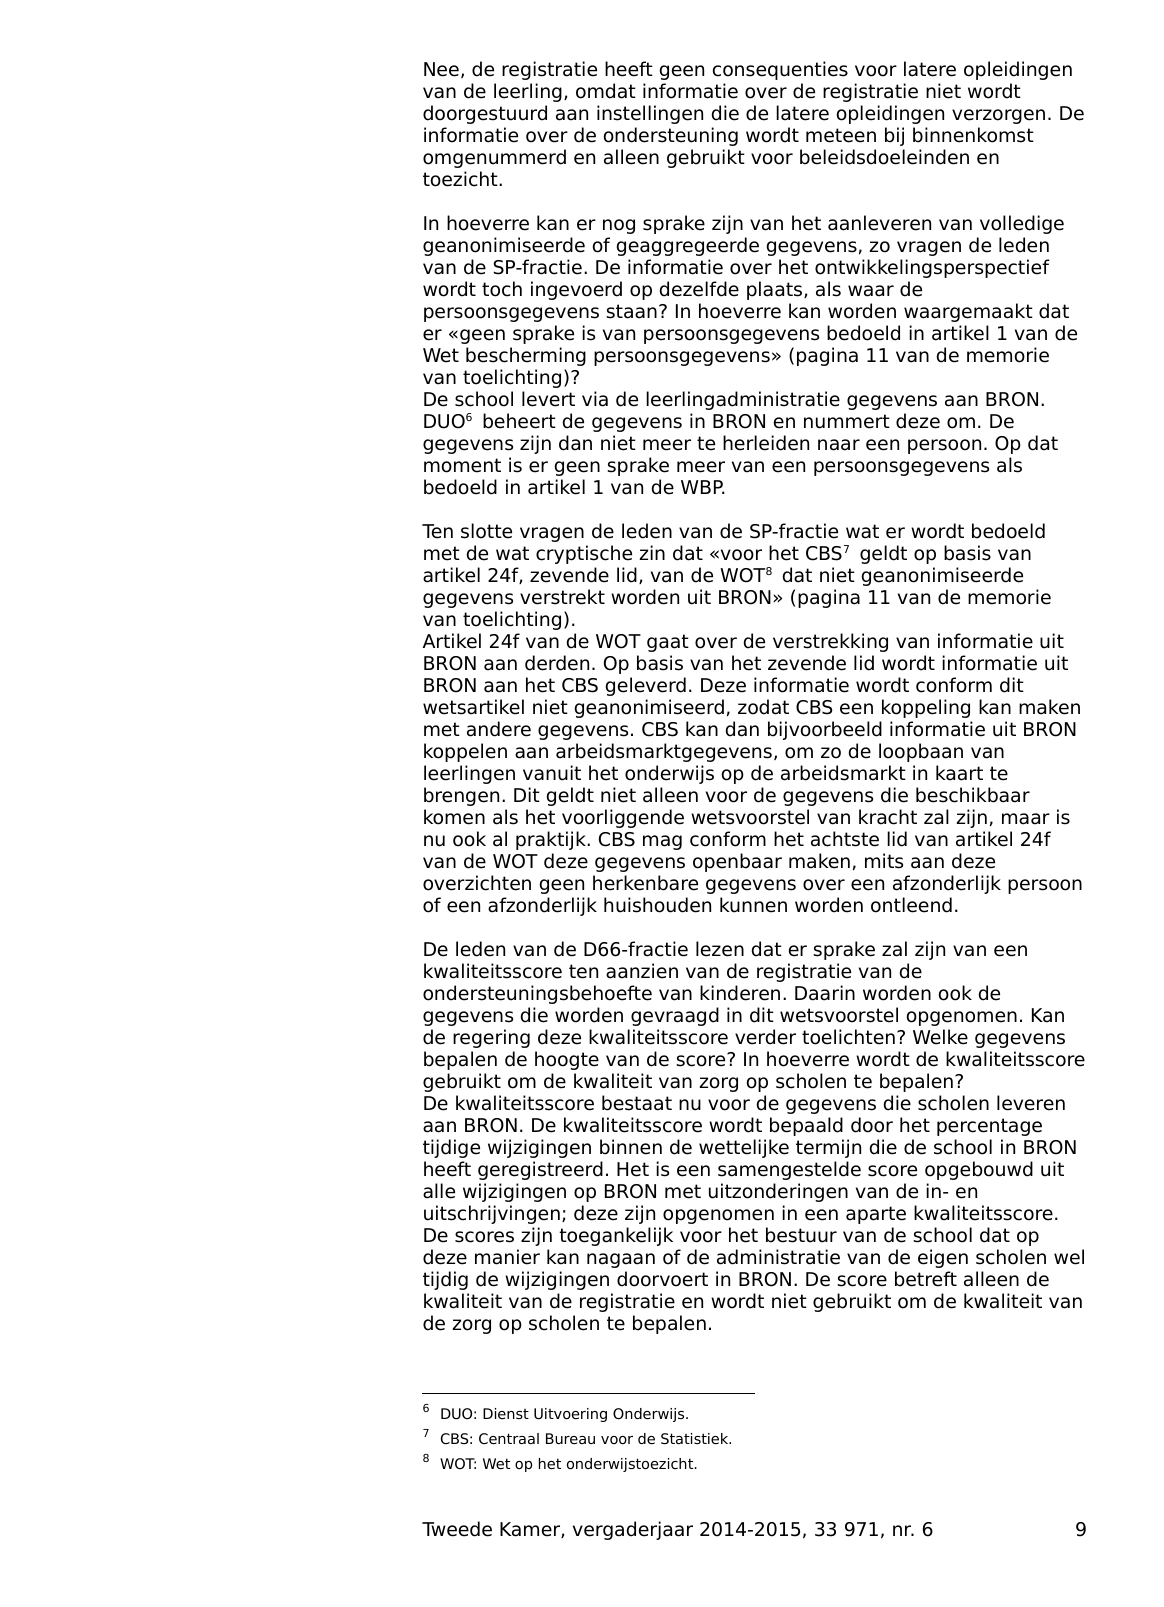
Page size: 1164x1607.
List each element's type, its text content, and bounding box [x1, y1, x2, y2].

text CBS: Centraal Bureau voor de Statistiek. [422, 1427, 1087, 1449]
text De kwaliteitsscore bestaat nu voor de gegevens die scholen leveren aan BRON. De kwaliteitsscore wordt bepaald door het percentage tijdige wijzigingen binnen de wettelijke termijn die de school in BRON heeft geregistreerd. Het is een samengestelde score opgebouwd uit alle wijzigingen op BRON met uitzonderingen van de in- en uitschrijvingen; deze zijn opgenomen in een aparte kwaliteitsscore. De scores zijn toegankelijk voor het bestuur van de school dat op deze manier kan nagaan of de administratie van de eigen scholen wel tijdig de wijzigingen doorvoert in BRON. De score betreft alleen de kwaliteit van de registratie en wordt niet gebruikt om de kwaliteit van de zorg op scholen te bepalen. [422, 1093, 1087, 1334]
text Artikel 24f van de WOT gaat over de verstrekking van informatie uit BRON aan derden. Op basis van het zevende lid wordt informatie uit BRON aan het CBS geleverd. Deze informatie wordt conform dit wetsartikel niet geanonimiseerd, zodat CBS een koppeling kan maken met andere gegevens. CBS kan dan bijvoorbeeld informatie uit BRON koppelen aan arbeidsmarktgegevens, om zo de loopbaan van leerlingen vanuit het onderwijs op de arbeidsmarkt in kaart te brengen. Dit geldt niet alleen voor de gegevens die beschikbaar komen als het voorliggende wetsvoorstel van kracht zal zijn, maar is nu ook al praktijk. CBS mag conform het achtste lid van artikel 24f van de WOT deze gegevens openbaar maken, mits aan deze overzichten geen herkenbare gegevens over een afzonderlijk persoon of een afzonderlijk huishouden kunnen worden ontleend. [422, 631, 1087, 917]
text WOT: Wet op het onderwijstoezicht. [422, 1452, 1087, 1474]
text De leden van de D66-fractie lezen dat er sprake zal zijn van een kwaliteitsscore ten aanzien van de registratie van de ondersteuningsbehoefte van kinderen. Daarin worden ook de gegevens die worden gevraagd in dit wetsvoorstel opgenomen. Kan de regering deze kwaliteitsscore verder toelichten? Welke gegevens bepalen de hoogte van de score? In hoeverre wordt de kwaliteitsscore gebruikt om de kwaliteit van zorg op scholen te bepalen? [422, 939, 1087, 1093]
text Nee, de registratie heeft geen consequenties voor latere opleidingen van de leerling, omdat informatie over de registratie niet wordt doorgestuurd aan instellingen die de latere opleidingen verzorgen. De informatie over de ondersteuning wordt meteen bij binnenkomst omgenummerd en alleen gebruikt voor beleidsdoeleinden en toezicht. [422, 59, 1087, 191]
text De school levert via de leerlingadministratie gegevens aan BRON. DUO beheert de gegevens in BRON en nummert deze om. De gegevens zijn dan niet meer te herleiden naar een persoon. Op dat moment is er geen sprake meer van een persoonsgegevens als bedoeld in artikel 1 van de WBP. [422, 389, 1087, 499]
text DUO: Dienst Uitvoering Onderwijs. [422, 1402, 1087, 1424]
text Ten slotte vragen de leden van de SP-fractie wat er wordt bedoeld met de wat cryptische zin dat «voor het CBS geldt op basis van artikel 24f, zevende lid, van de WOT dat niet geanonimiseerde gegevens verstrekt worden uit BRON» (pagina 11 van de memorie van toelichting). [422, 521, 1087, 631]
text In hoeverre kan er nog sprake zijn van het aanleveren van volledige geanonimiseerde of geaggregeerde gegevens, zo vragen de leden van de SP-fractie. De informatie over het ontwikkelingsperspectief wordt toch ingevoerd op dezelfde plaats, als waar de persoonsgegevens staan? In hoeverre kan worden waargemaakt dat er «geen sprake is van persoonsgegevens bedoeld in artikel 1 van de Wet bescherming persoonsgegevens» (pagina 11 van de memorie van toelichting)? [422, 213, 1087, 389]
